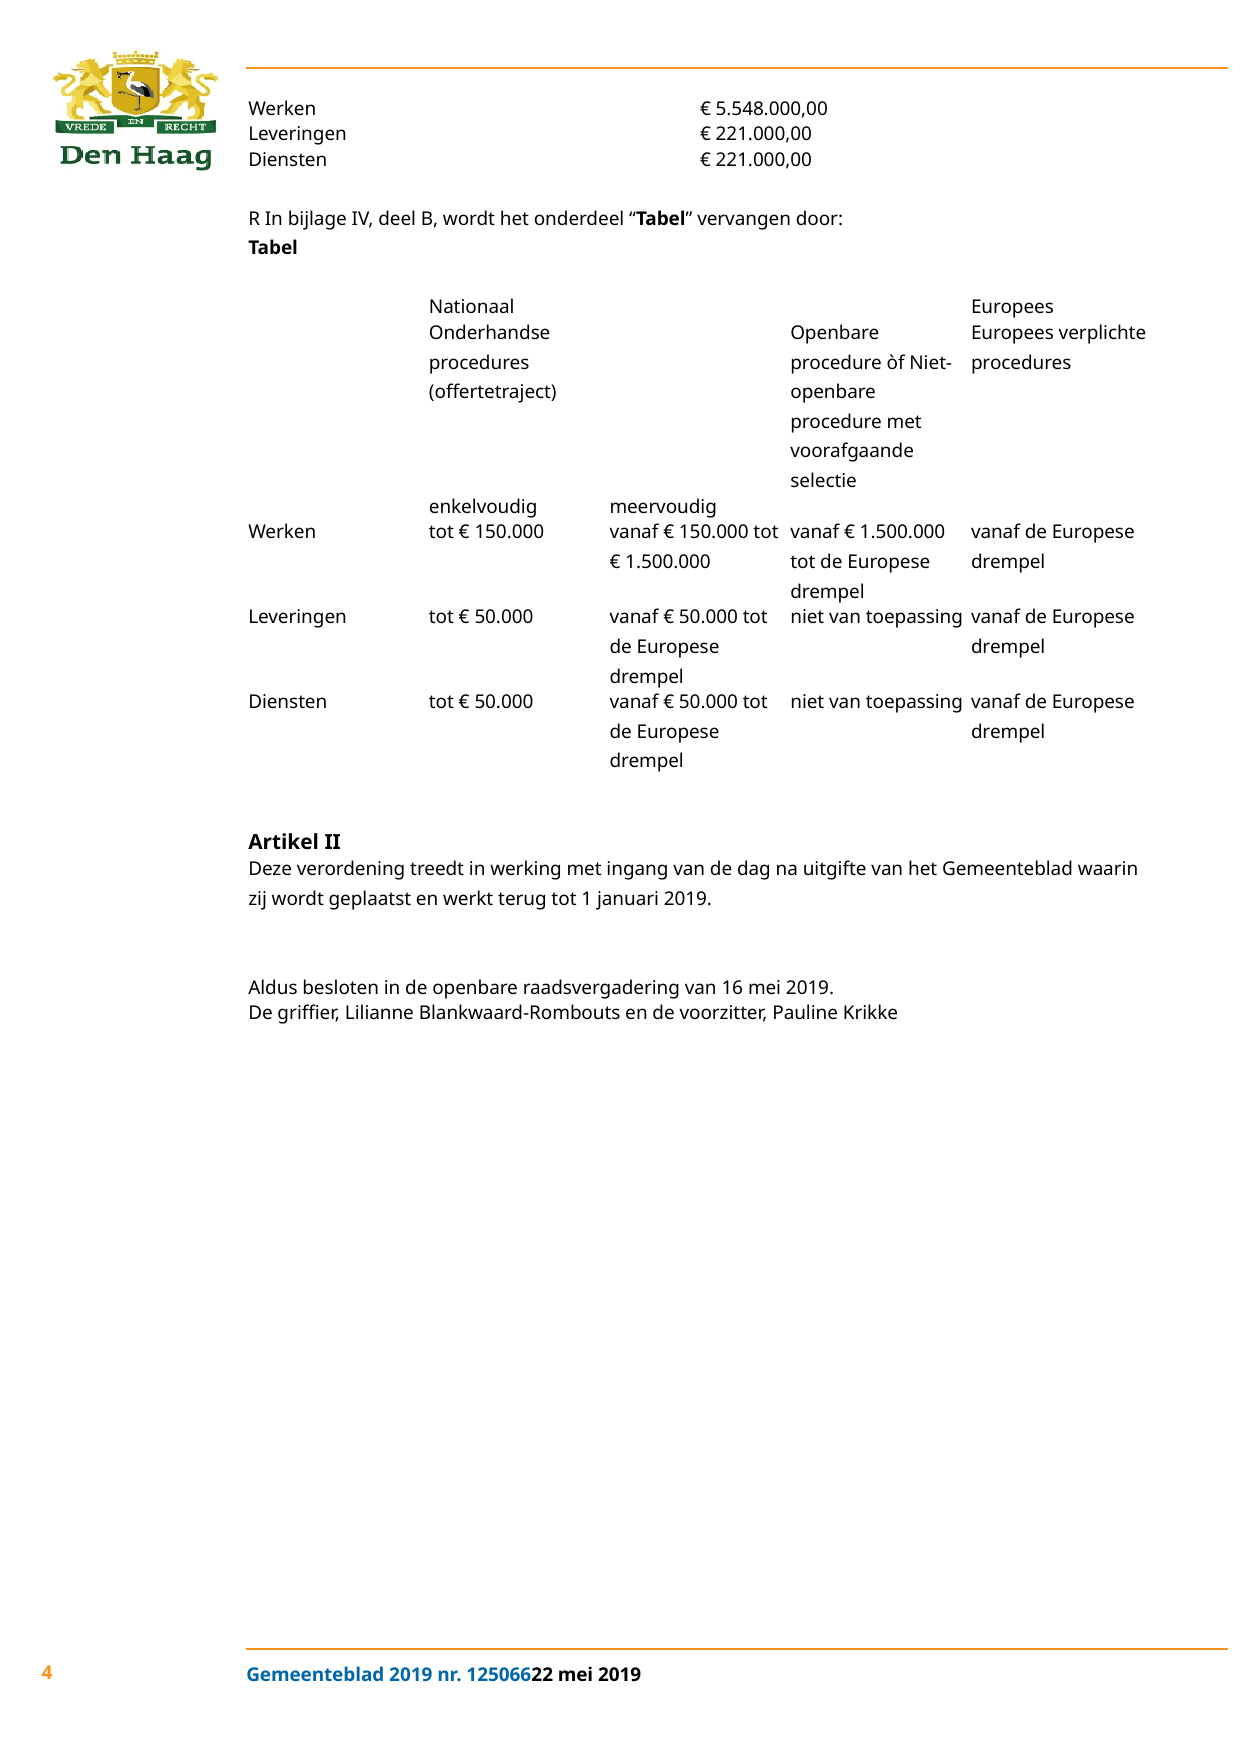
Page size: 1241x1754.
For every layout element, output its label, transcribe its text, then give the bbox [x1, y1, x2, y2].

table_cell [971, 493, 1152, 519]
table_cell niet van toepassing [790, 689, 971, 773]
text De griffier, Lilianne Blankwaard-Rombouts en de voorzitter, Pauline Krikke [248, 999, 1152, 1025]
table_cell tot € 150.000 [429, 519, 609, 604]
text Tabel [248, 234, 1152, 260]
table_cell Leveringen [248, 121, 700, 146]
table_cell tot € 50.000 [429, 689, 609, 773]
table_cell vanaf € 1.500.000 tot de Europese drempel [790, 519, 971, 604]
text Deze verordening treedt in werking met ingang van de dag na uitgifte van het Gemeenteblad waarin zij wordt geplaatst en werkt terug tot 1 januari 2019. [248, 856, 1152, 911]
table_cell niet van toepassing [790, 604, 971, 688]
picture [41, 47, 231, 172]
table_cell € 221.000,00 [700, 146, 1152, 172]
table_cell Werken [248, 519, 429, 604]
table_header [790, 294, 971, 319]
table_cell € 221.000,00 [700, 121, 1152, 146]
table_cell enkelvoudig [429, 493, 609, 519]
table_cell tot € 50.000 [429, 604, 609, 688]
table_cell Europees verplichte procedures [971, 319, 1152, 493]
table_cell vanaf € 50.000 tot de Europese drempel [609, 604, 790, 688]
table_cell Leveringen [248, 604, 429, 688]
table_header Europees [971, 294, 1152, 319]
table_cell [248, 493, 429, 519]
table_cell meervoudig [609, 493, 790, 519]
table_cell [790, 493, 971, 519]
table_cell Diensten [248, 689, 429, 773]
table_cell [248, 319, 429, 493]
table_cell vanaf € 150.000 tot € 1.500.000 [609, 519, 790, 604]
table_header Nationaal [429, 294, 609, 319]
table_cell Openbare procedure òf Niet-openbare procedure met voorafgaande selectie [790, 319, 971, 493]
table_cell vanaf de Europese drempel [971, 689, 1152, 773]
table_header [248, 294, 429, 319]
text R In bijlage IV, deel B, wordt het onderdeel “Tabel” vervangen door: [248, 205, 1152, 231]
table_header [609, 294, 790, 319]
text Artikel II [248, 827, 1152, 856]
table_cell Werken [248, 95, 700, 121]
table_cell vanaf de Europese drempel [971, 604, 1152, 688]
table_cell Onderhandse procedures (offertetraject) [429, 319, 609, 493]
text Aldus besloten in de openbare raadsvergadering van 16 mei 2019. [248, 974, 1152, 999]
table_cell vanaf € 50.000 tot de Europese drempel [609, 689, 790, 773]
table_cell [609, 319, 790, 493]
table_cell vanaf de Europese drempel [971, 519, 1152, 604]
table_cell € 5.548.000,00 [700, 95, 1152, 121]
table_cell Diensten [248, 146, 700, 172]
